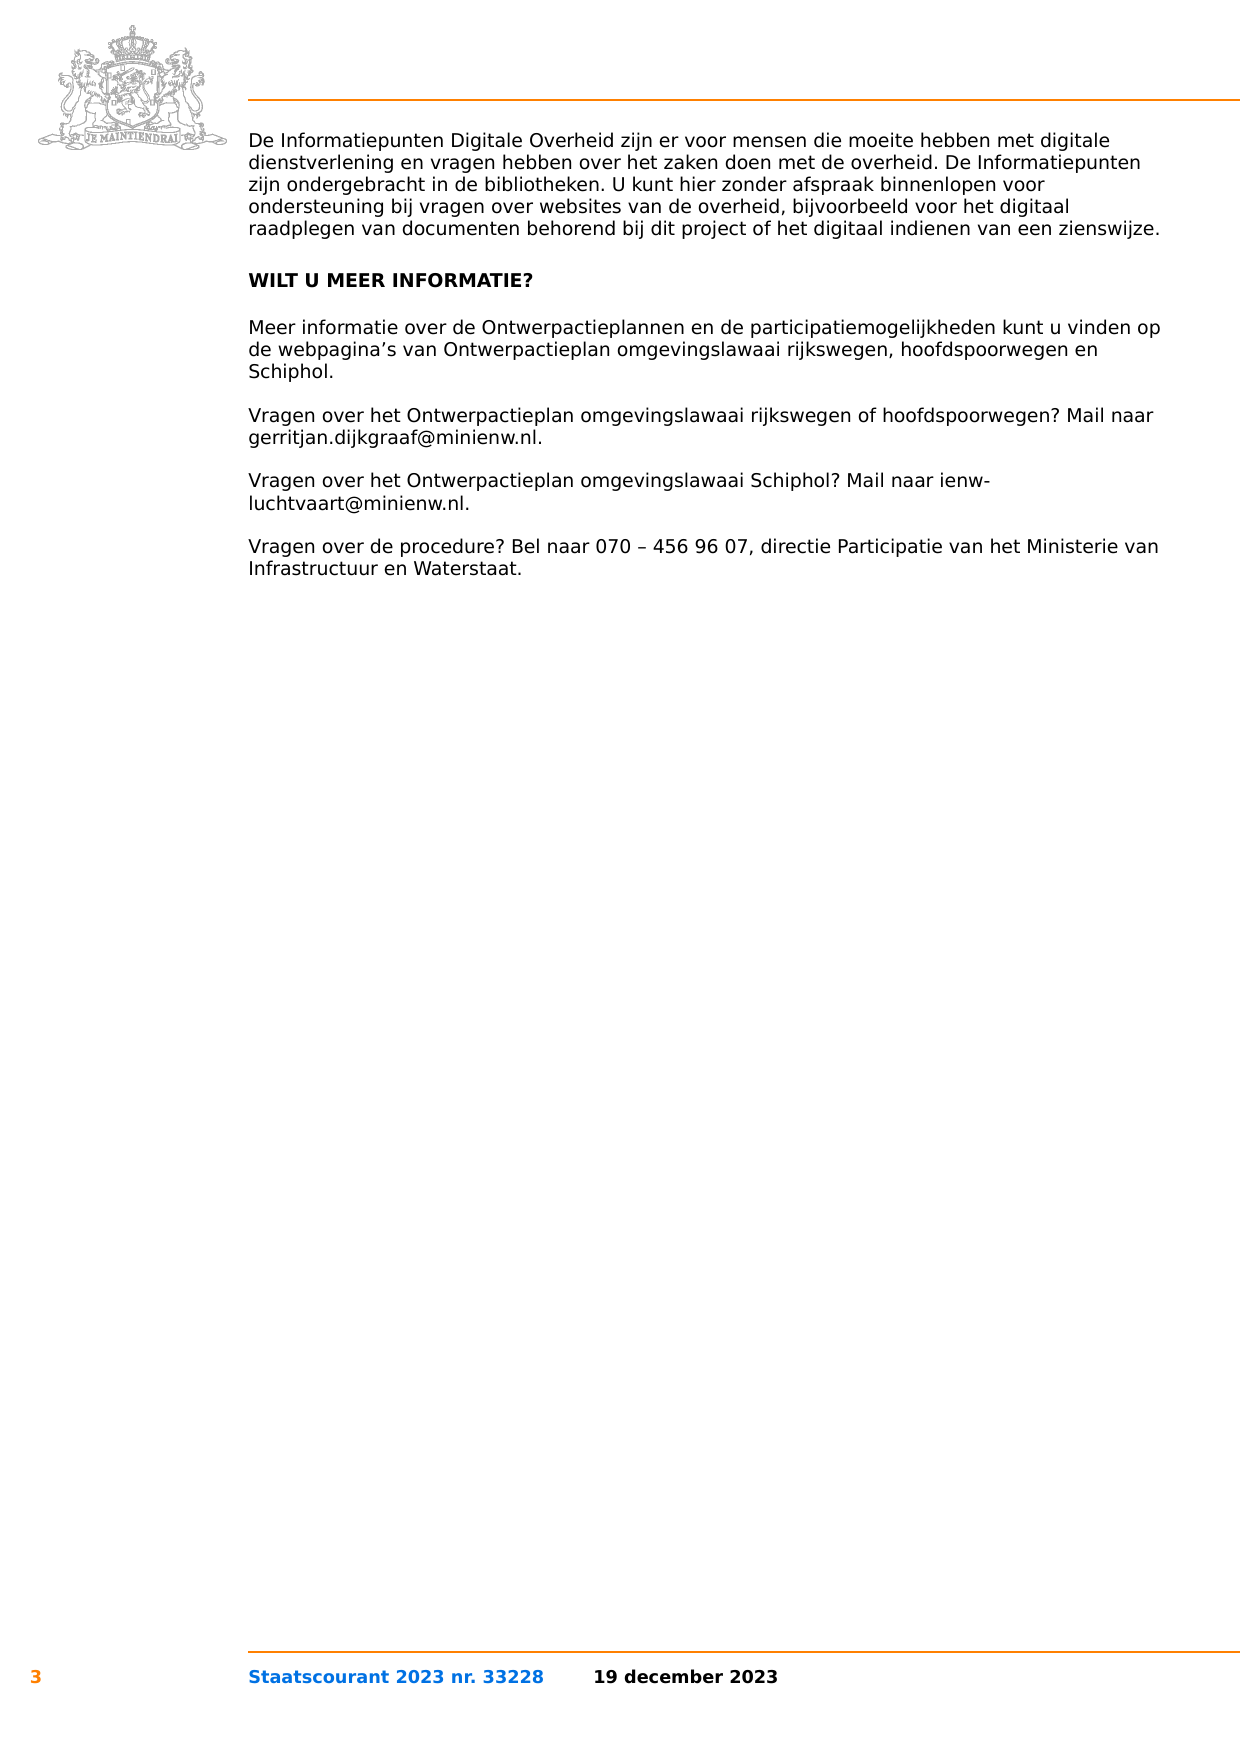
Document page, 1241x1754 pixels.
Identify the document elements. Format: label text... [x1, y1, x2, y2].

picture [38, 25, 227, 150]
text Vragen over het Ontwerpactieplan omgevingslawaai rijkswegen of hoofdspoorwegen? Mail naar gerritjan.dijkgraaf@minienw.nl. [248, 404, 1163, 448]
text Meer informatie over de Ontwerpactieplannen en de participatiemogelijkheden kunt u vinden op de webpagina’s van Ontwerpactieplan omgevingslawaai rijkswegen, hoofdspoorwegen en Schiphol. [248, 317, 1163, 383]
subtitle WILT U MEER INFORMATIE? [248, 270, 1163, 292]
text Vragen over het Ontwerpactieplan omgevingslawaai Schiphol? Mail naar ienw-luchtvaart@minienw.nl. [248, 470, 1163, 514]
text Vragen over de procedure? Bel naar 070 – 456 96 07, directie Participatie van het Ministerie van Infrastructuur en Waterstaat. [248, 536, 1163, 580]
text De Informatiepunten Digitale Overheid zijn er voor mensen die moeite hebben met digitale dienstverlening en vragen hebben over het zaken doen met de overheid. De Informatiepunten zijn ondergebracht in de bibliotheken. U kunt hier zonder afspraak binnenlopen voor ondersteuning bij vragen over websites van de overheid, bijvoorbeeld voor het digitaal raadplegen van documenten behorend bij dit project of het digitaal indienen van een zienswijze. [248, 130, 1163, 240]
